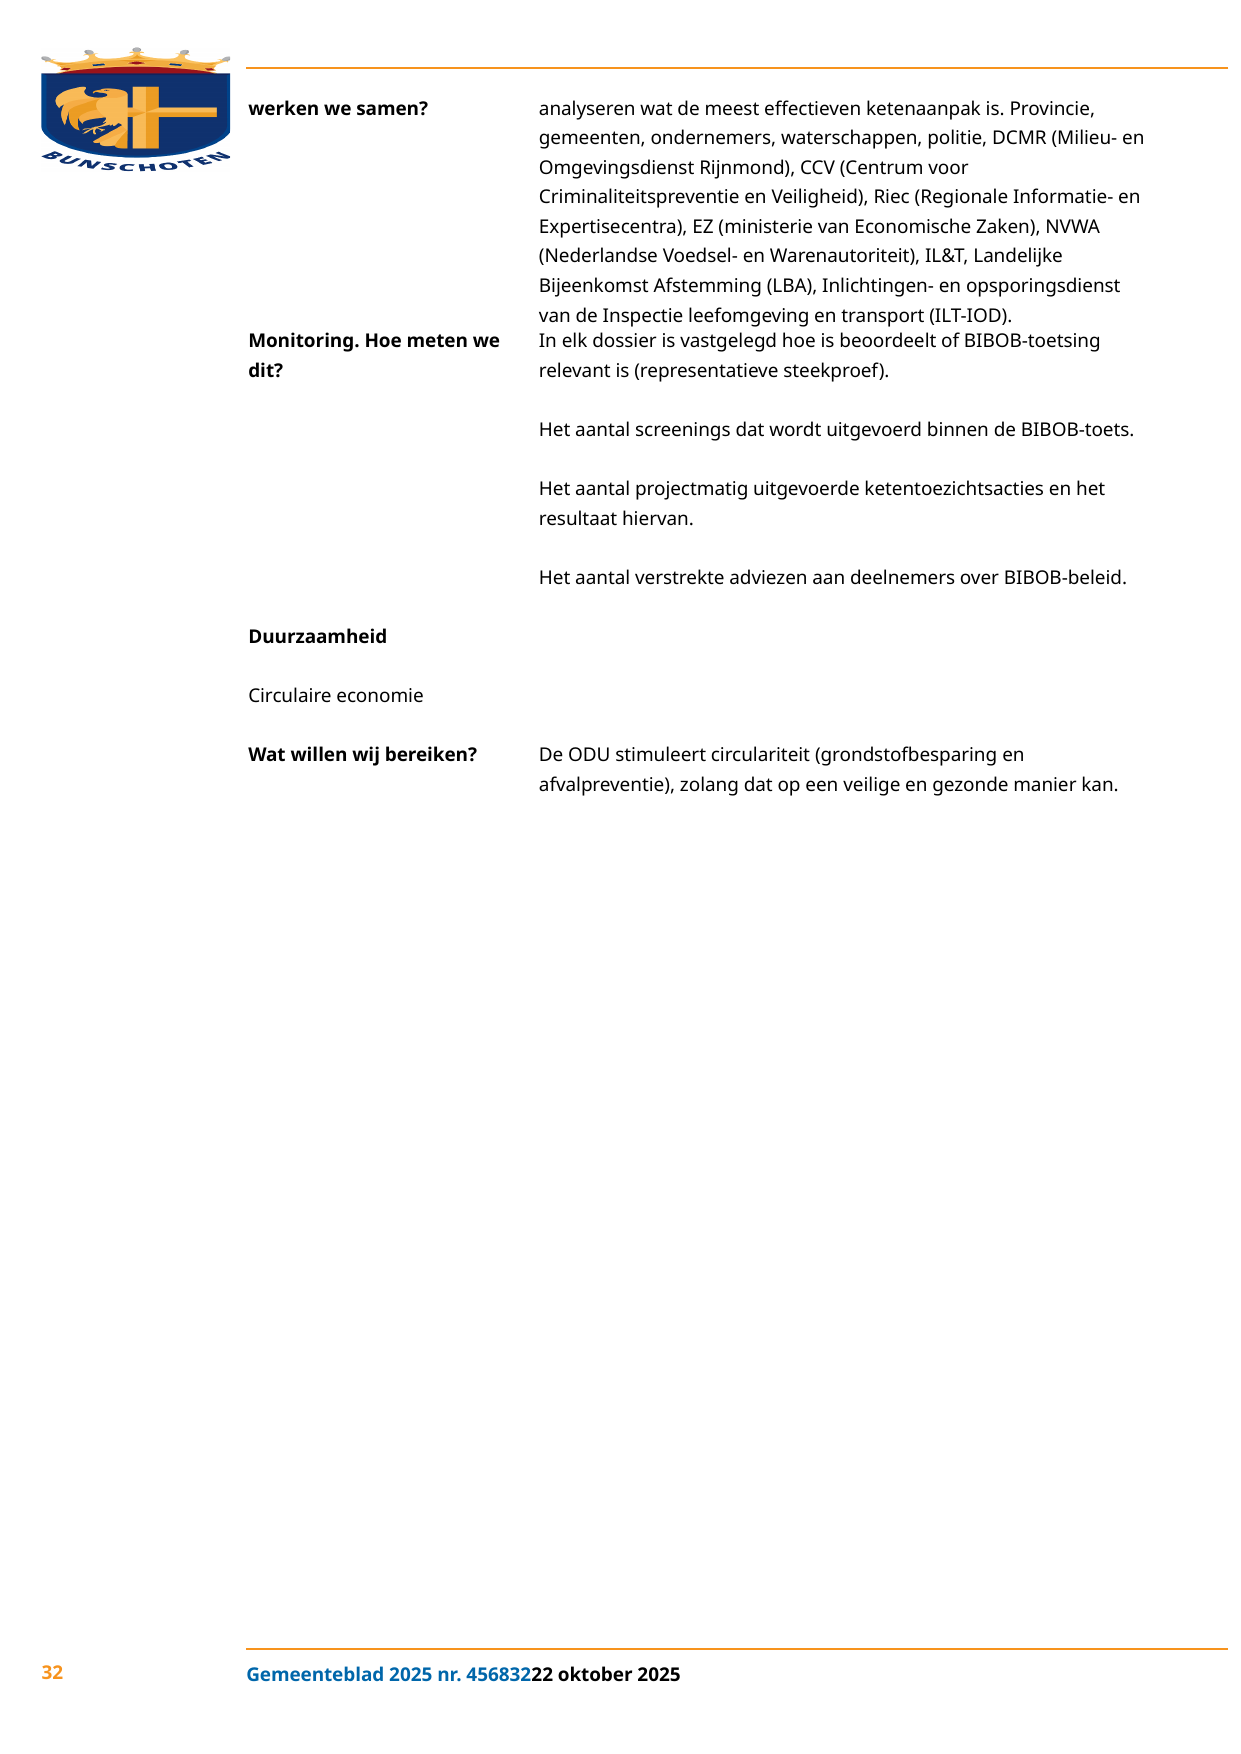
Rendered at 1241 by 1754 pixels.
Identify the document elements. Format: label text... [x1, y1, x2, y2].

table_cell In elk dossier is vastgelegd hoe is beoordeelt of BIBOB-toetsing relevant is (representatieve steekproef). Het aantal screenings dat wordt uitgevoerd binnen de BIBOB-toets. Het aantal projectmatig uitgevoerde ketentoezichtsacties en het resultaat hiervan. Het aantal verstrekte adviezen aan deelnemers over BIBOB-beleid. [539, 328, 1152, 590]
table_cell analyseren wat de meest effectieven ketenaanpak is. Provincie, gemeenten, ondernemers, waterschappen, politie, DCMR (Milieu- en Omgevingsdienst Rijnmond), CCV (Centrum voor Criminaliteitspreventie en Veiligheid), Riec (Regionale Informatie- en Expertisecentra), EZ (ministerie van Economische Zaken), NVWA (Nederlandse Voedsel- en Warenautoriteit), IL&T, Landelijke Bijeenkomst Afstemming (LBA), Inlichtingen- en opsporingsdienst van de Inspectie leefomgeving en transport (ILT-IOD). [539, 95, 1152, 328]
picture [41, 47, 231, 172]
table_header Wat willen wij bereiken? [248, 741, 539, 797]
table_cell Monitoring. Hoe meten we dit? [248, 328, 539, 590]
table_header De ODU stimuleert circulariteit (grondstofbesparing en afvalpreventie), zolang dat op een veilige en gezonde manier kan. [539, 741, 1152, 797]
text Circulaire economie [248, 682, 1152, 708]
text Duurzaamheid [248, 623, 1152, 648]
table_cell werken we samen? [248, 95, 539, 328]
